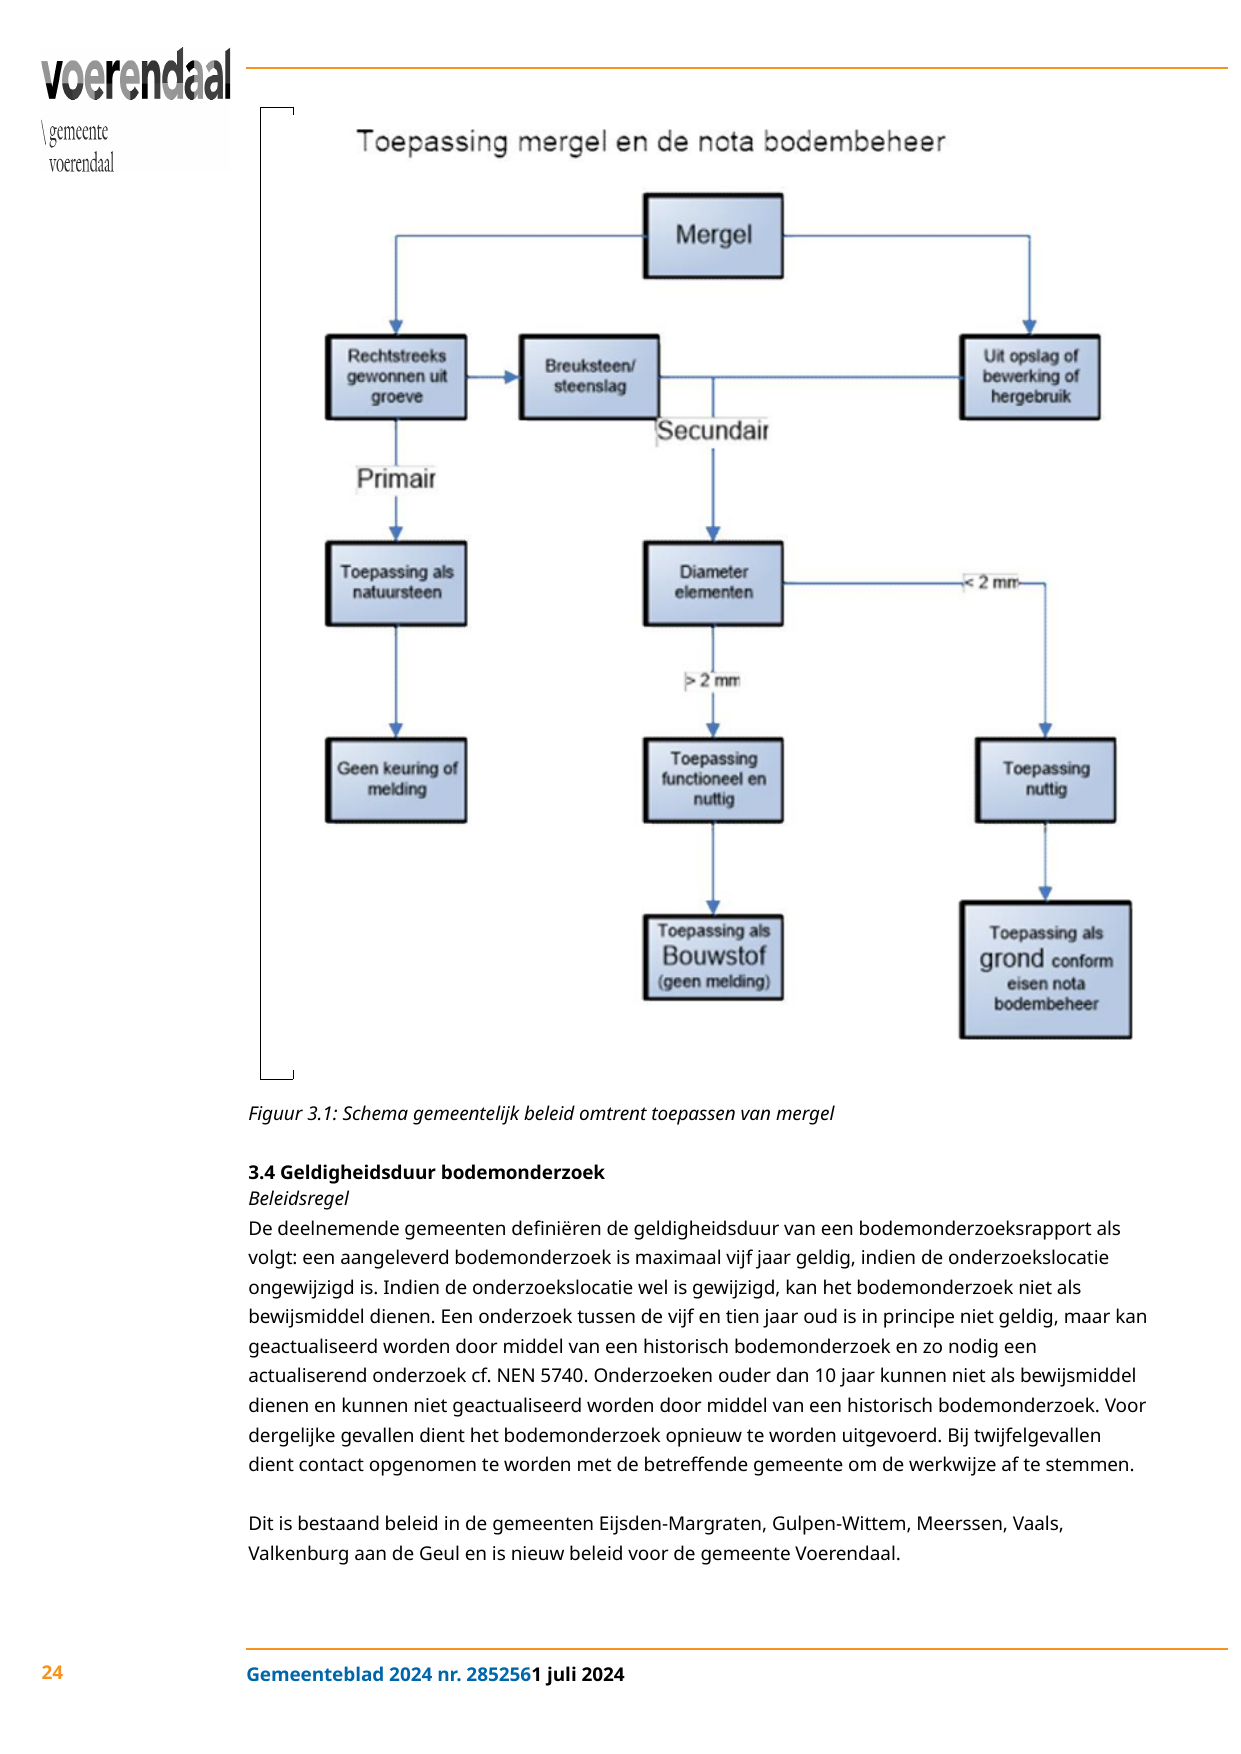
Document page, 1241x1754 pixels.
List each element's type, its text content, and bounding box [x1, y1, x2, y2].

text 3.4 Geldigheidsduur bodemonderzoek [248, 1159, 1152, 1185]
picture [41, 47, 231, 172]
text De deelnemende gemeenten definiëren de geldigheidsduur van een bodemonderzoeksrapport als volgt: een aangeleverd bodemonderzoek is maximaal vijf jaar geldig, indien de onderzoekslocatie ongewijzigd is. Indien de onderzoekslocatie wel is gewijzigd, kan het bodemonderzoek niet als bewijsmiddel dienen. Een onderzoek tussen de vijf en tien jaar oud is in principe niet geldig, maar kan geactualiseerd worden door middel van een historisch bodemonderzoek en zo nodig een actualiserend onderzoek cf. NEN 5740. Onderzoeken ouder dan 10 jaar kunnen niet als bewijsmiddel dienen en kunnen niet geactualiseerd worden door middel van een historisch bodemonderzoek. Voor dergelijke gevallen dient het bodemonderzoek opnieuw te worden uitgevoerd. Bij twijfelgevallen dient contact opgenomen te worden met de betreffende gemeente om de werkwijze af te stemmen. [248, 1215, 1152, 1477]
text Figuur 3.1: Schema gemeentelijk beleid omtrent toepassen van mergel [248, 1100, 1152, 1126]
text Dit is bestaand beleid in de gemeenten Eijsden-Margraten, Gulpen-Wittem, Meerssen, Vaals, Valkenburg aan de Geul en is nieuw beleid voor de gemeente Voerendaal. [248, 1511, 1152, 1566]
text Beleidsregel [248, 1185, 1152, 1211]
picture [268, 115, 1155, 1070]
